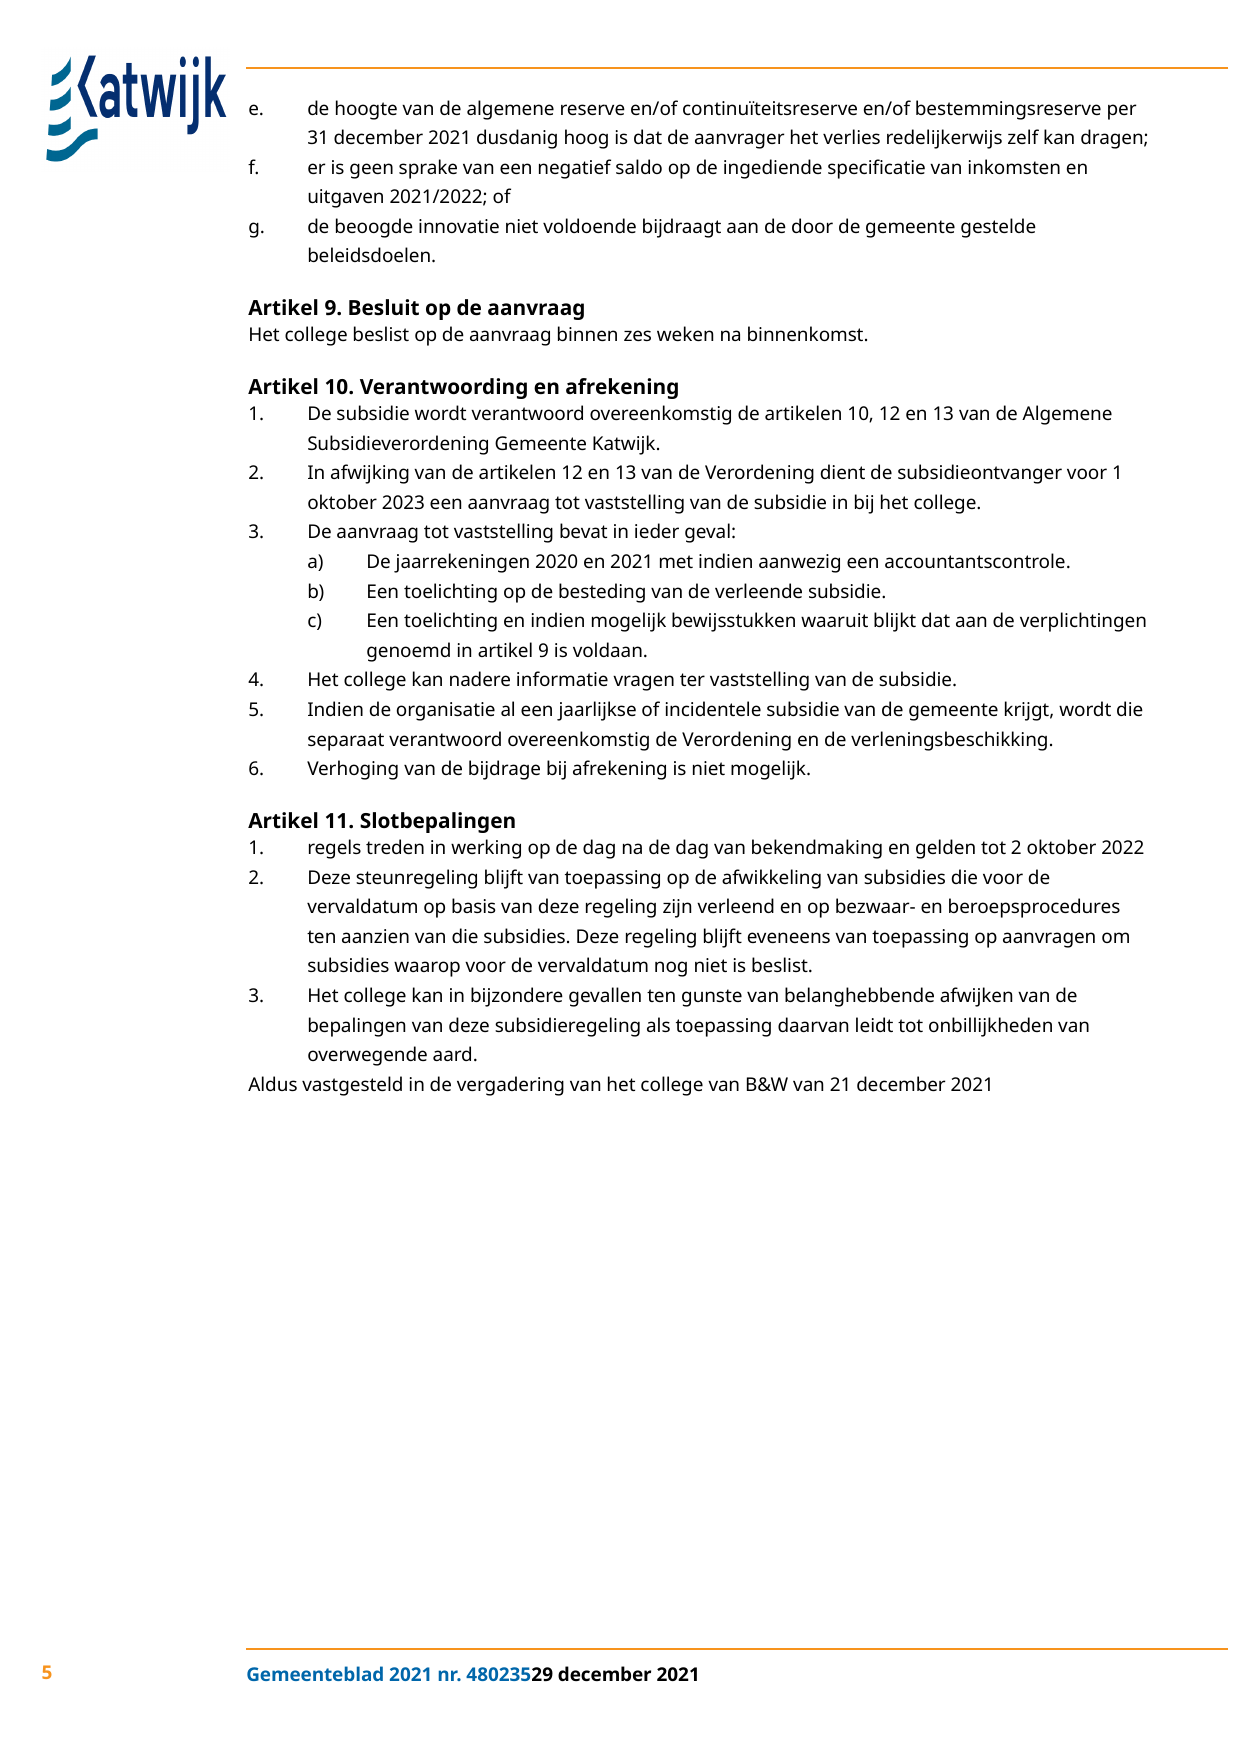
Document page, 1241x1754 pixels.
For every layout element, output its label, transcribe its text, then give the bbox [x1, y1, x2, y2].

list In afwijking van de artikelen 12 en 13 van de Verordening dient de subsidieontvanger voor 1 oktober 2023 een aanvraag tot vaststelling van de subsidie in bij het college. [248, 459, 1152, 515]
text Artikel 9. Besluit op de aanvraag [248, 293, 1152, 322]
text Het college beslist op de aanvraag binnen zes weken na binnenkomst. [248, 322, 1152, 347]
text Artikel 11. Slotbepalingen [248, 806, 1152, 834]
list Een toelichting op de besteding van de verleende subsidie. [307, 578, 1152, 604]
picture [41, 47, 231, 172]
list Een toelichting en indien mogelijk bewijsstukken waaruit blijkt dat aan de verplichtingen genoemd in artikel 9 is voldaan. [307, 607, 1152, 663]
list de hoogte van de algemene reserve en/of continuïteitsreserve en/of bestemmingsreserve per 31 december 2021 dusdanig hoog is dat de aanvrager het verlies redelijkerwijs zelf kan dragen; [248, 95, 1152, 150]
list De aanvraag tot vaststelling bevat in ieder geval: [248, 519, 1152, 544]
list Indien de organisatie al een jaarlijkse of incidentele subsidie van de gemeente krijgt, wordt die separaat verantwoord overeenkomstig de Verordening en de verleningsbeschikking. [248, 696, 1152, 752]
list de beoogde innovatie niet voldoende bijdraagt aan de door de gemeente gestelde beleidsdoelen. [248, 213, 1152, 268]
list regels treden in werking op de dag na de dag van bekendmaking en gelden tot 2 oktober 2022 [248, 834, 1152, 860]
list Deze steunregeling blijft van toepassing op de afwikkeling van subsidies die voor de vervaldatum op basis van deze regeling zijn verleend en op bezwaar- en beroepsprocedures ten aanzien van die subsidies. Deze regeling blijft eveneens van toepassing op aanvragen om subsidies waarop voor de vervaldatum nog niet is beslist. [248, 864, 1152, 978]
text Artikel 10. Verantwoording en afrekening [248, 372, 1152, 400]
list Verhoging van de bijdrage bij afrekening is niet mogelijk. [248, 755, 1152, 781]
text Aldus vastgesteld in de vergadering van het college van B&W van 21 december 2021 [248, 1071, 1152, 1097]
list er is geen sprake van een negatief saldo op de ingediende specificatie van inkomsten en uitgaven 2021/2022; of [248, 154, 1152, 209]
list Het college kan in bijzondere gevallen ten gunste van belanghebbende afwijken van de bepalingen van deze subsidieregeling als toepassing daarvan leidt tot onbillijkheden van overwegende aard. [248, 982, 1152, 1067]
list Het college kan nadere informatie vragen ter vaststelling van de subsidie. [248, 667, 1152, 692]
list De subsidie wordt verantwoord overeenkomstig de artikelen 10, 12 en 13 van de Algemene Subsidieverordening Gemeente Katwijk. [248, 400, 1152, 456]
list De jaarrekeningen 2020 en 2021 met indien aanwezig een accountantscontrole. [307, 548, 1152, 574]
